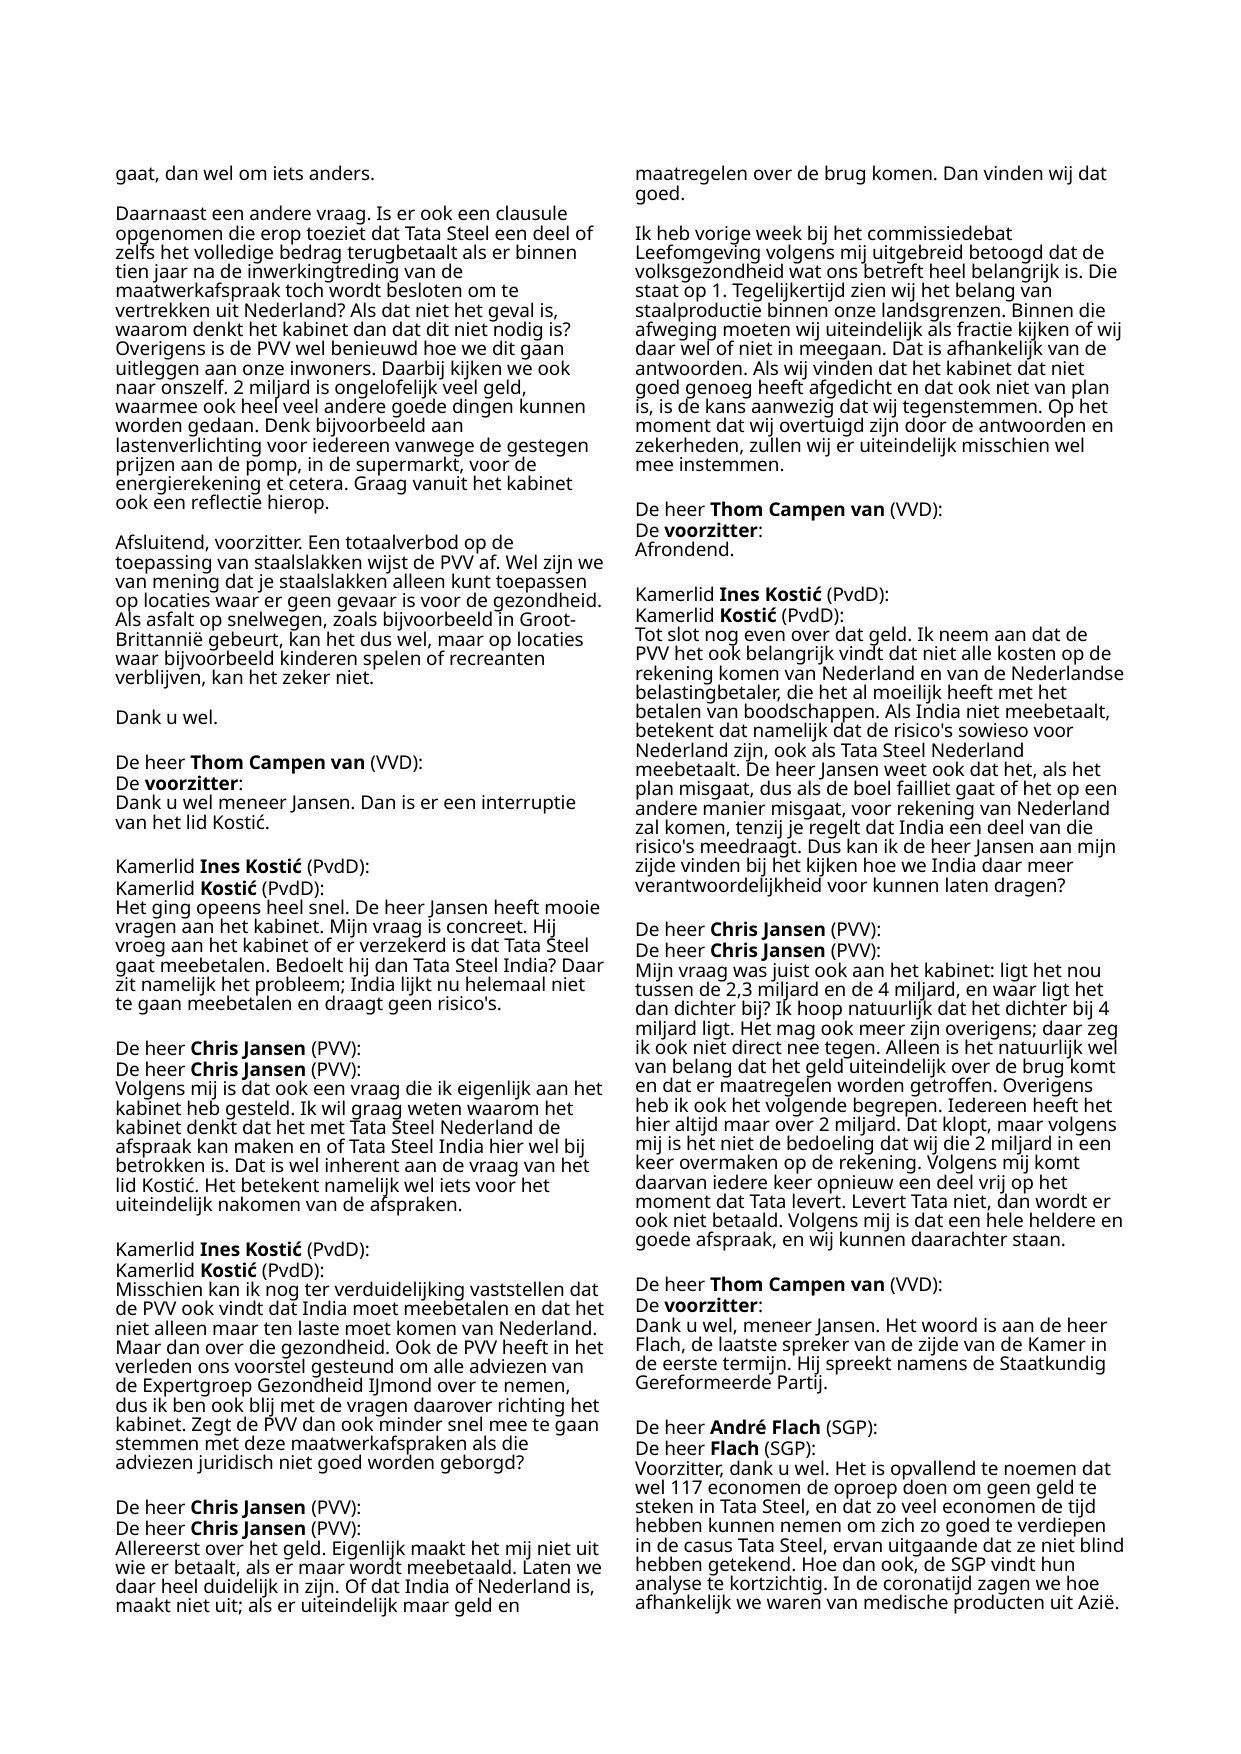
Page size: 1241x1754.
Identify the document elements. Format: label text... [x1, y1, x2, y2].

text Het ging opeens heel snel. De heer Jansen heeft mooie vragen aan het kabinet. Mijn vraag is concreet. Hij vroeg aan het kabinet of er verzekerd is dat Tata Steel gaat meebetalen. Bedoelt hij dan Tata Steel India? Daar zit namelijk het probleem; India lijkt nu helemaal niet te gaan meebetalen en draagt geen risico's. [115, 899, 605, 1014]
text Daarnaast een andere vraag. Is er ook een clausule opgenomen die erop toeziet dat Tata Steel een deel of zelfs het volledige bedrag terugbetaalt als er binnen tien jaar na de inwerkingtreding van de maatwerkafspraak toch wordt besloten om te vertrekken uit Nederland? Als dat niet het geval is, waarom denkt het kabinet dan dat dit niet nodig is? Overigens is de PVV wel benieuwd hoe we dit gaan uitleggen aan onze inwoners. Daarbij kijken we ook naar onszelf. 2 miljard is ongelofelijk veel geld, waarmee ook heel veel andere goede dingen kunnen worden gedaan. Denk bijvoorbeeld aan lastenverlichting voor iedereen vanwege de gestegen prijzen aan de pomp, in de supermarkt, voor de energierekening et cetera. Graag vanuit het kabinet ook een reflectie hierop. [115, 205, 605, 514]
text De heer Chris Jansen (PVV): [115, 1520, 605, 1539]
text De heer Flach (SGP): [635, 1440, 1125, 1459]
text Voorzitter, dank u wel. Het is opvallend te noemen dat wel 117 economen de oproep doen om geen geld te steken in Tata Steel, en dat zo veel economen de tijd hebben kunnen nemen om zich zo goed te verdiepen in de casus Tata Steel, ervan uitgaande dat ze niet blind hebben getekend. Hoe dan ook, de SGP vindt hun analyse te kortzichtig. In de coronatijd zagen we hoe afhankelijk we waren van medische producten uit Azië. [635, 1459, 1125, 1614]
text Kamerlid Ines Kostić (PvdD): [115, 854, 605, 879]
text De heer Chris Jansen (PVV): [115, 1061, 605, 1080]
text Misschien kan ik nog ter verduidelijking vaststellen dat de PVV ook vindt dat India moet meebetalen en dat het niet alleen maar ten laste moet komen van Nederland. Maar dan over die gezondheid. Ook de PVV heeft in het verleden ons voorstel gesteund om alle adviezen van de Expertgroep Gezondheid IJmond over te nemen, dus ik ben ook blij met de vragen daarover richting het kabinet. Zegt de PVV dan ook minder snel mee te gaan stemmen met deze maatwerkafspraken als die adviezen juridisch niet goed worden geborgd? [115, 1281, 605, 1474]
text Kamerlid Ines Kostić (PvdD): [115, 1236, 605, 1262]
text Volgens mij is dat ook een vraag die ik eigenlijk aan het kabinet heb gesteld. Ik wil graag weten waarom het kabinet denkt dat het met Tata Steel Nederland de afspraak kan maken en of Tata Steel India hier wel bij betrokken is. Dat is wel inherent aan de vraag van het lid Kostić. Het betekent namelijk wel iets voor het uiteindelijk nakomen van de afspraken. [115, 1080, 605, 1215]
text Kamerlid Kostić (PvdD): [115, 879, 605, 899]
text Ik heb vorige week bij het commissiedebat Leefomgeving volgens mij uitgebreid betoogd dat de volksgezondheid wat ons betreft heel belangrijk is. Die staat op 1. Tegelijkertijd zien wij het belang van staalproductie binnen onze landsgrenzen. Binnen die afweging moeten wij uiteindelijk als fractie kijken of wij daar wel of niet in meegaan. Dat is afhankelijk van de antwoorden. Als wij vinden dat het kabinet dat niet goed genoeg heeft afgedicht en dat ook niet van plan is, is de kans aanwezig dat wij tegenstemmen. Op het moment dat wij overtuigd zijn door de antwoorden en zekerheden, zullen wij er uiteindelijk misschien wel mee instemmen. [635, 224, 1125, 475]
text De voorzitter: [635, 522, 1125, 541]
text Kamerlid Ines Kostić (PvdD): [635, 581, 1125, 607]
text De heer Chris Jansen (PVV): [635, 917, 1125, 942]
text Kamerlid Kostić (PvdD): [115, 1262, 605, 1281]
text De voorzitter: [115, 775, 605, 794]
text De heer Thom Campen van (VVD): [635, 496, 1125, 522]
text Afsluitend, voorzitter. Een totaalverbod op de toepassing van staalslakken wijst de PVV af. Wel zijn we van mening dat je staalslakken alleen kunt toepassen op locaties waar er geen gevaar is voor de gezondheid. Als asfalt op snelwegen, zoals bijvoorbeeld in Groot-Brittannië gebeurt, kan het dus wel, maar op locaties waar bijvoorbeeld kinderen spelen of recreanten verblijven, kan het zeker niet. [115, 534, 605, 688]
text De voorzitter: [635, 1297, 1125, 1317]
text gaat, dan wel om iets anders. [115, 165, 605, 184]
text Allereerst over het geld. Eigenlijk maakt het mij niet uit wie er betaalt, als er maar wordt meebetaald. Laten we daar heel duidelijk in zijn. Of dat India of Nederland is, maakt niet uit; als er uiteindelijk maar geld en [115, 1539, 605, 1617]
text Tot slot nog even over dat geld. Ik neem aan dat de PVV het ook belangrijk vindt dat niet alle kosten op de rekening komen van Nederland en van de Nederlandse belastingbetaler, die het al moeilijk heeft met het betalen van boodschappen. Als India niet meebetaalt, betekent dat namelijk dat de risico's sowieso voor Nederland zijn, ook als Tata Steel Nederland meebetaalt. De heer Jansen weet ook dat het, als het plan misgaat, dus als de boel failliet gaat of het op een andere manier misgaat, voor rekening van Nederland zal komen, tenzij je regelt dat India een deel van die risico's meedraagt. Dus kan ik de heer Jansen aan mijn zijde vinden bij het kijken hoe we India daar meer verantwoordelijkheid voor kunnen laten dragen? [635, 626, 1125, 896]
text Mijn vraag was juist ook aan het kabinet: ligt het nou tussen de 2,3 miljard en de 4 miljard, en waar ligt het dan dichter bij? Ik hoop natuurlijk dat het dichter bij 4 miljard ligt. Het mag ook meer zijn overigens; daar zeg ik ook niet direct nee tegen. Alleen is het natuurlijk wel van belang dat het geld uiteindelijk over de brug komt en dat er maatregelen worden getroffen. Overigens heb ik ook het volgende begrepen. Iedereen heeft het hier altijd maar over 2 miljard. Dat klopt, maar volgens mij is het niet de bedoeling dat wij die 2 miljard in een keer overmaken op de rekening. Volgens mij komt daarvan iedere keer opnieuw een deel vrij op het moment dat Tata levert. Levert Tata niet, dan wordt er ook niet betaald. Volgens mij is dat een hele heldere en goede afspraak, en wij kunnen daarachter staan. [635, 962, 1125, 1251]
text Kamerlid Kostić (PvdD): [635, 607, 1125, 626]
text De heer André Flach (SGP): [635, 1414, 1125, 1440]
text Dank u wel, meneer Jansen. Het woord is aan de heer Flach, de laatste spreker van de zijde van de Kamer in de eerste termijn. Hij spreekt namens de Staatkundig Gereformeerde Partij. [635, 1317, 1125, 1394]
text De heer Thom Campen van (VVD): [635, 1272, 1125, 1297]
text Dank u wel. [115, 709, 605, 728]
text maatregelen over de brug komen. Dan vinden wij dat goed. [635, 165, 1125, 204]
text De heer Chris Jansen (PVV): [635, 942, 1125, 962]
text Afrondend. [635, 541, 1125, 560]
text Dank u wel meneer Jansen. Dan is er een interruptie van het lid Kostić. [115, 794, 605, 833]
text De heer Thom Campen van (VVD): [115, 749, 605, 775]
text De heer Chris Jansen (PVV): [115, 1494, 605, 1520]
text De heer Chris Jansen (PVV): [115, 1035, 605, 1061]
